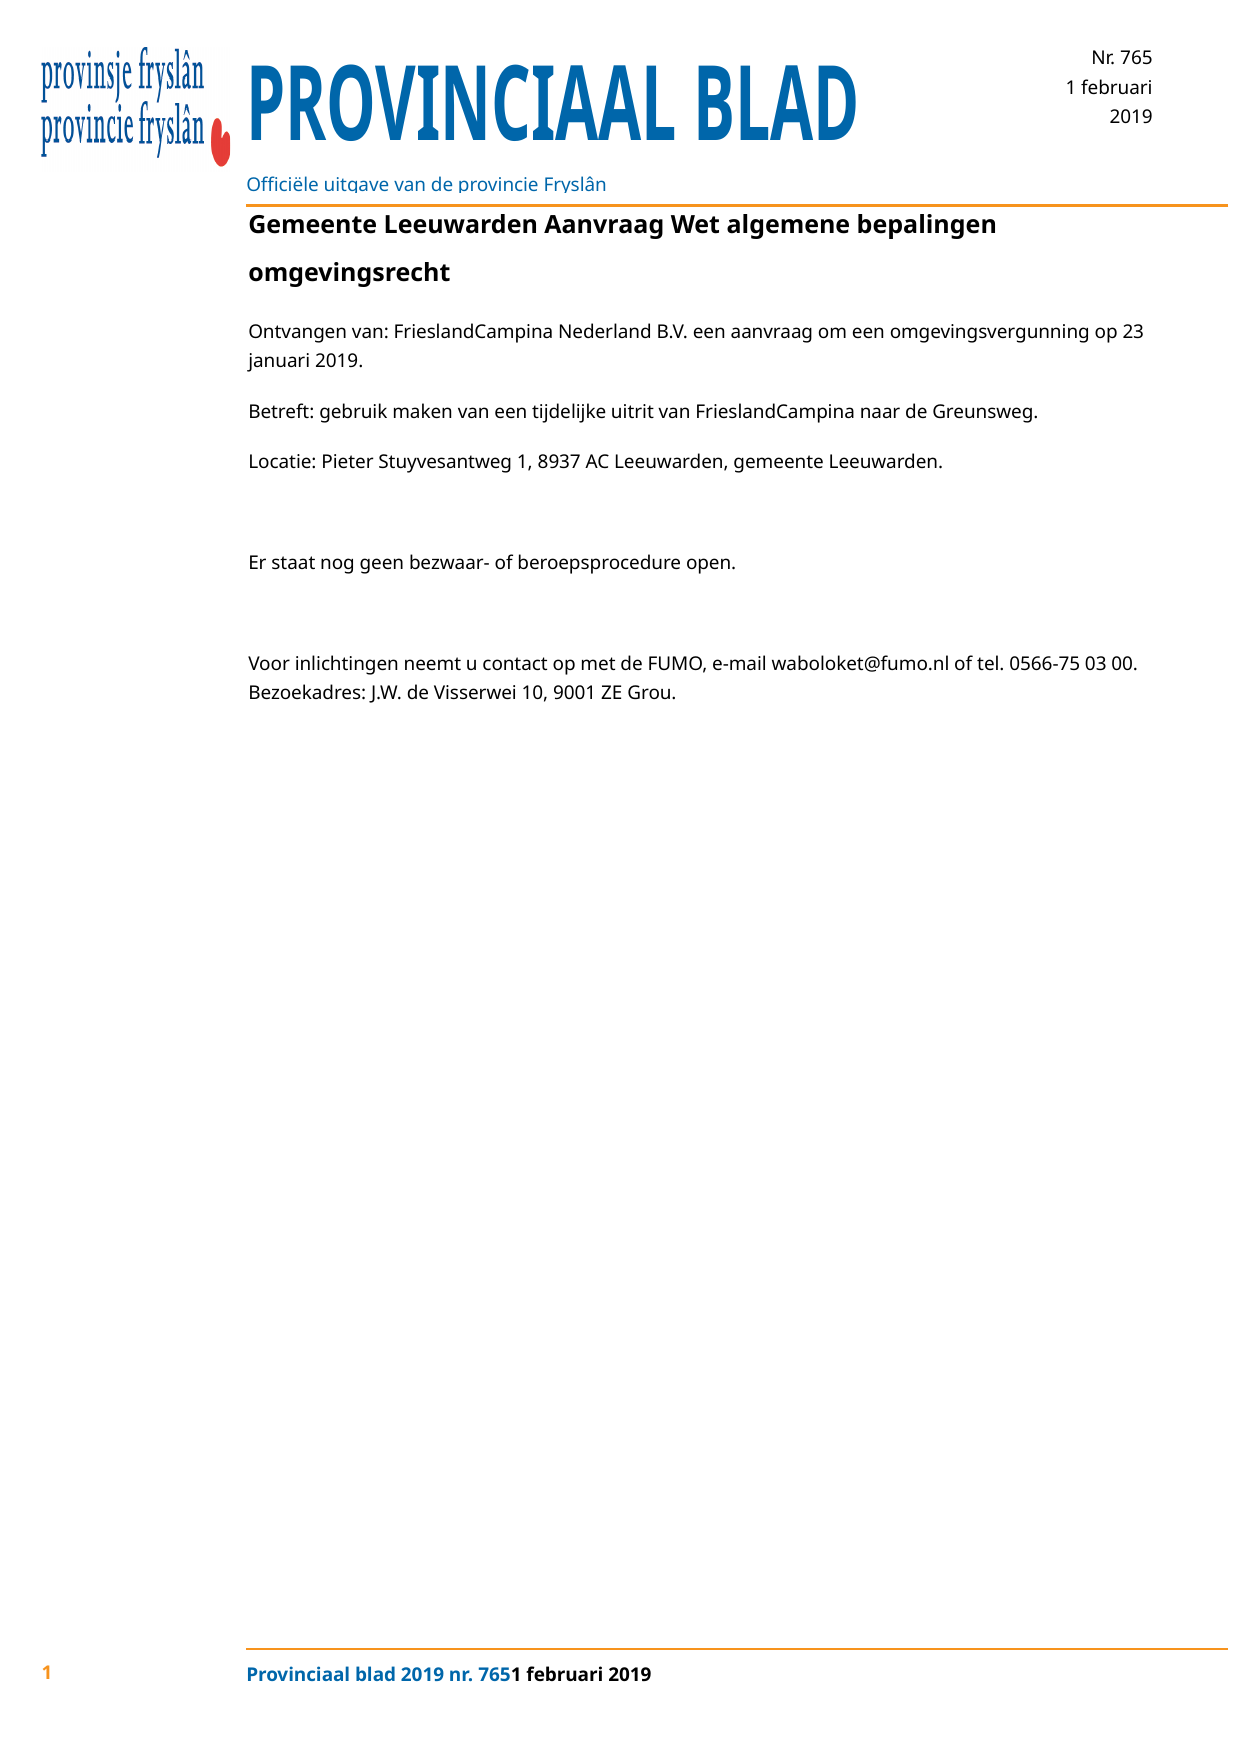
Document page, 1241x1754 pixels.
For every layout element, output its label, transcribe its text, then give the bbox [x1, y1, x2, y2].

text Ontvangen van: FrieslandCampina Nederland B.V. een aanvraag om een omgevingsvergunning op 23 januari 2019. [248, 318, 1152, 373]
text Er staat nog geen bezwaar- of beroepsprocedure open. [248, 549, 1152, 575]
text Voor inlichtingen neemt u contact op met de FUMO, e-mail waboloket@fumo.nl of tel. 0566-75 03 00. Bezoekadres: J.W. de Visserwei 10, 9001 ZE Grou. [248, 650, 1152, 705]
picture [41, 47, 231, 172]
text Gemeente Leeuwarden Aanvraag Wet algemene bepalingen omgevingsrecht [248, 207, 1152, 288]
text Locatie: Pieter Stuyvesantweg 1, 8937 AC Leeuwarden, gemeente Leeuwarden. [248, 448, 1152, 474]
text Betreft: gebruik maken van een tijdelijke uitrit van FrieslandCampina naar de Greunsweg. [248, 398, 1152, 424]
